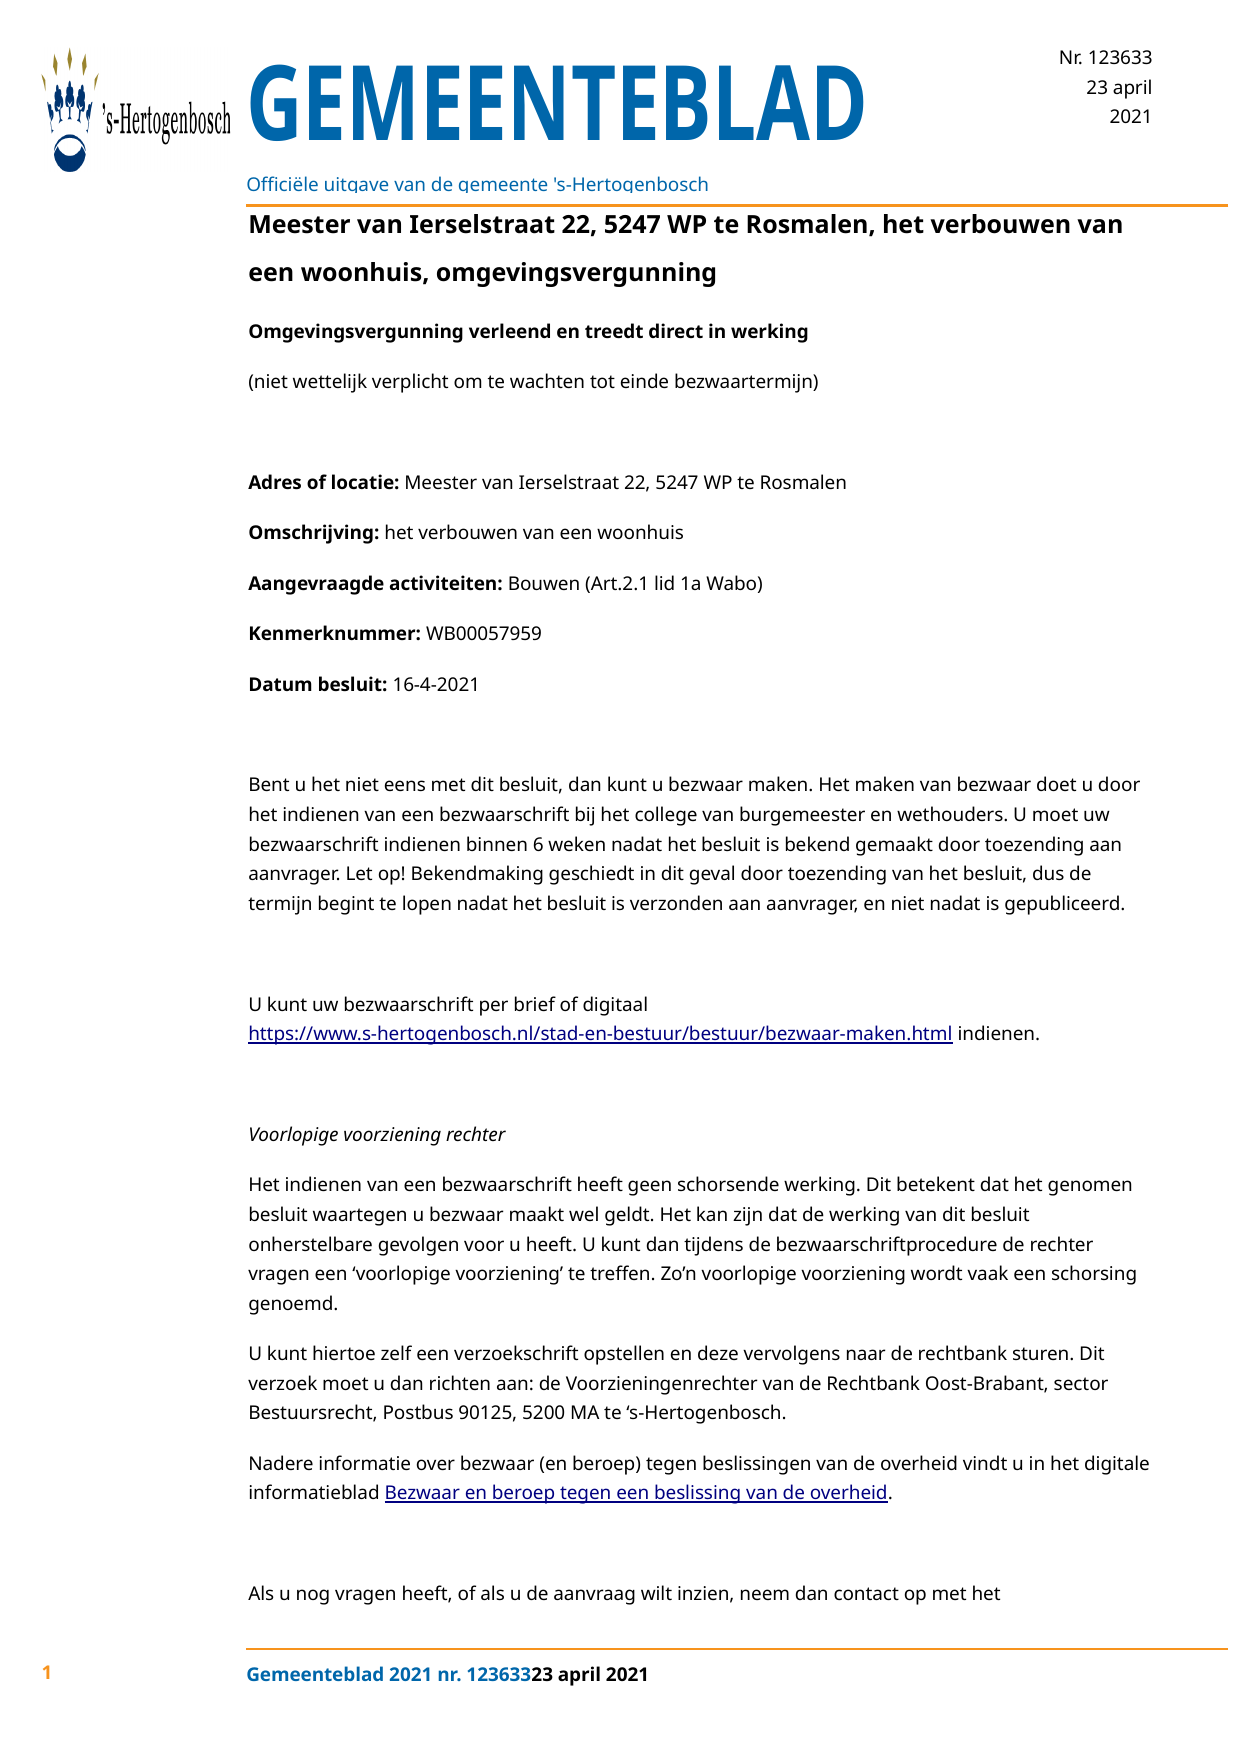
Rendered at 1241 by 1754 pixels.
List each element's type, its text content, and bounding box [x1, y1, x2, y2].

text Omschrijving: het verbouwen van een woonhuis [248, 519, 1152, 545]
text (niet wettelijk verplicht om te wachten tot einde bezwaartermijn) [248, 368, 1152, 394]
text Voorlopige voorziening rechter [248, 1121, 1152, 1147]
text Als u nog vragen heeft, of als u de aanvraag wilt inzien, neem dan contact op met het [248, 1580, 1152, 1606]
text Aangevraagde activiteiten: Bouwen (Art.2.1 lid 1a Wabo) [248, 570, 1152, 596]
text Meester van Ierselstraat 22, 5247 WP te Rosmalen, het verbouwen van een woonhuis, omgevingsvergunning [248, 207, 1152, 288]
text Bent u het niet eens met dit besluit, dan kunt u bezwaar maken. Het maken van bezwaar doet u door het indienen van een bezwaarschrift bij het college van burgemeester en wethouders. U moet uw bezwaarschrift indienen binnen 6 weken nadat het besluit is bekend gemaakt door toezending aan aanvrager. Let op! Bekendmaking geschiedt in dit geval door toezending van het besluit, dus de termijn begint te lopen nadat het besluit is verzonden aan aanvrager, en niet nadat is gepubliceerd. [248, 772, 1152, 916]
text Omgevingsvergunning verleend en treedt direct in werking [248, 318, 1152, 344]
text U kunt hiertoe zelf een verzoekschrift opstellen en deze vervolgens naar de rechtbank sturen. Dit verzoek moet u dan richten aan: de Voorzieningenrechter van de Rechtbank Oost-Brabant, sector Bestuursrecht, Postbus 90125, 5200 MA te ‘s-Hertogenbosch. [248, 1340, 1152, 1425]
picture [41, 47, 231, 172]
text Datum besluit: 16-4-2021 [248, 671, 1152, 697]
text U kunt uw bezwaarschrift per brief of digitaal https://www.s-hertogenbosch.nl/stad-en-bestuur/bestuur/bezwaar-maken.html indienen. [248, 991, 1152, 1046]
text Adres of locatie: Meester van Ierselstraat 22, 5247 WP te Rosmalen [248, 469, 1152, 495]
text Kenmerknummer: WB00057959 [248, 620, 1152, 646]
text Het indienen van een bezwaarschrift heeft geen schorsende werking. Dit betekent dat het genomen besluit waartegen u bezwaar maakt wel geldt. Het kan zijn dat de werking van dit besluit onherstelbare gevolgen voor u heeft. U kunt dan tijdens de bezwaarschriftprocedure de rechter vragen een ‘voorlopige voorziening’ te treffen. Zo’n voorlopige voorziening wordt vaak een schorsing genoemd. [248, 1172, 1152, 1316]
text Nadere informatie over bezwaar (en beroep) tegen beslissingen van de overheid vindt u in het digitale informatieblad Bezwaar en beroep tegen een beslissing van de overheid. [248, 1450, 1152, 1505]
